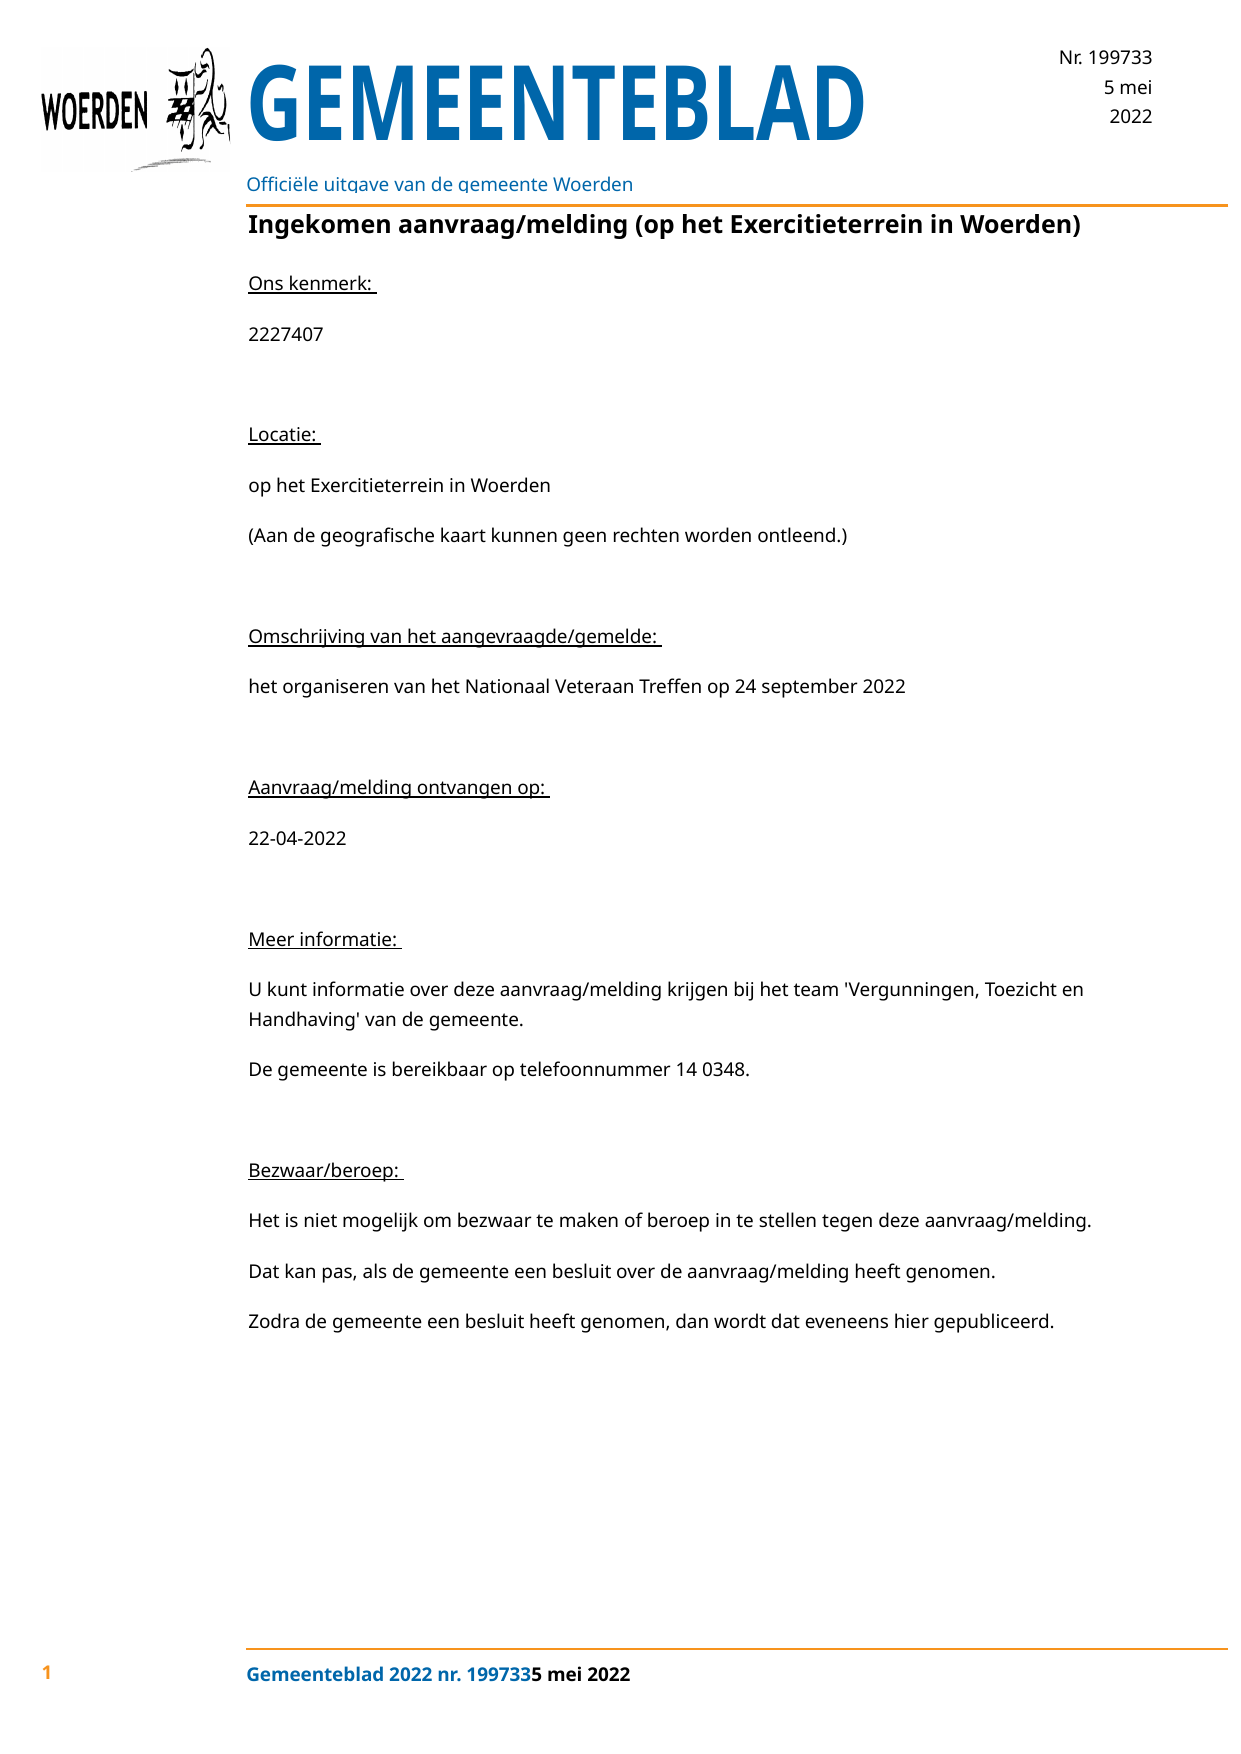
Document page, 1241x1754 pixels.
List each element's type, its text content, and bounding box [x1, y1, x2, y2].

text Aanvraag/melding ontvangen op: [248, 774, 1152, 800]
text Ons kenmerk: [248, 270, 1152, 296]
text U kunt informatie over deze aanvraag/melding krijgen bij het team 'Vergunningen, Toezicht en Handhaving' van de gemeente. [248, 976, 1152, 1031]
text Zodra de gemeente een besluit heeft genomen, dan wordt dat eveneens hier gepubliceerd. [248, 1308, 1152, 1334]
text De gemeente is bereikbaar op telefoonnummer 14 0348. [248, 1056, 1152, 1082]
text op het Exercitieterrein in Woerden [248, 472, 1152, 498]
text Meer informatie: [248, 926, 1152, 951]
text 22-04-2022 [248, 825, 1152, 851]
text Dat kan pas, als de gemeente een besluit over de aanvraag/melding heeft genomen. [248, 1258, 1152, 1283]
text (Aan de geografische kaart kunnen geen rechten worden ontleend.) [248, 522, 1152, 548]
text Ingekomen aanvraag/melding (op het Exercitieterrein in Woerden) [248, 207, 1152, 241]
text Locatie: [248, 422, 1152, 447]
text het organiseren van het Nationaal Veteraan Treffen op 24 september 2022 [248, 674, 1152, 699]
picture [41, 47, 231, 172]
text Bezwaar/beroep: [248, 1157, 1152, 1183]
text Het is niet mogelijk om bezwaar te maken of beroep in te stellen tegen deze aanvraag/melding. [248, 1207, 1152, 1233]
text 2227407 [248, 321, 1152, 346]
text Omschrijving van het aangevraagde/gemelde: [248, 623, 1152, 649]
